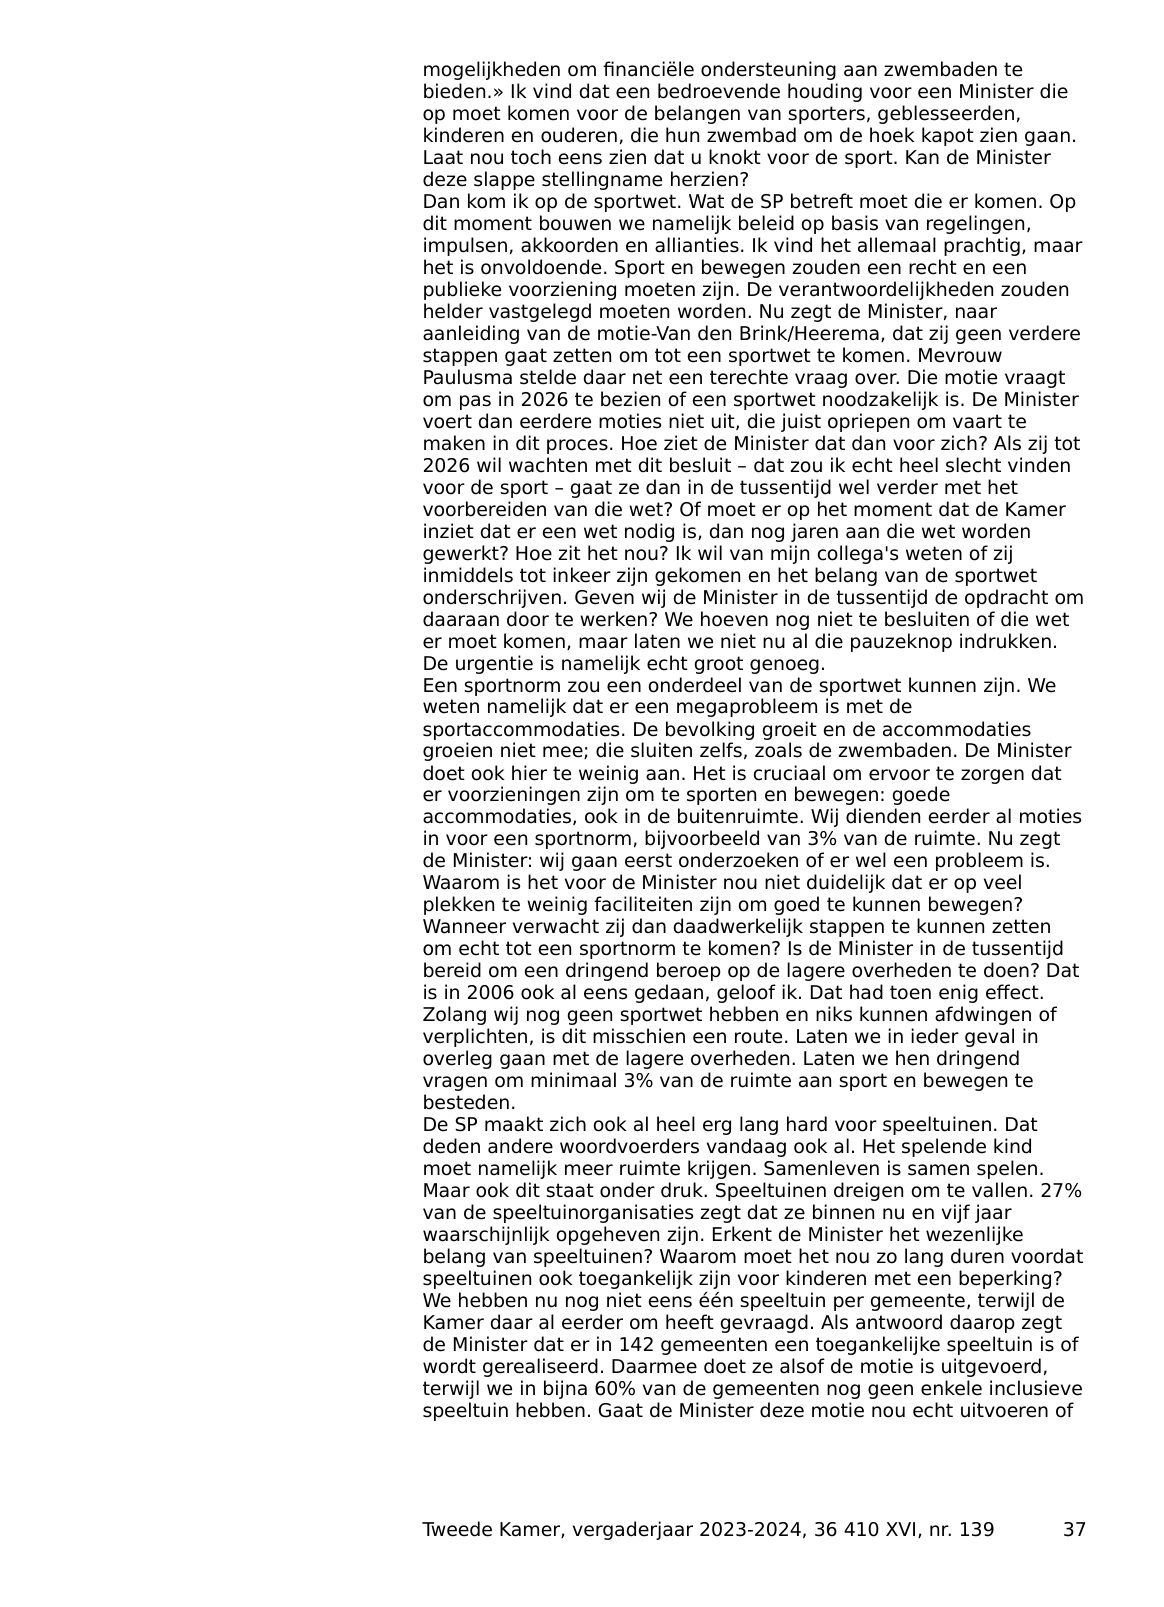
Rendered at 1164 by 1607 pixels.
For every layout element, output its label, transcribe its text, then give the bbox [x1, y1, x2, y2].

text Dan kom ik op de sportwet. Wat de SP betreft moet die er komen. Op dit moment bouwen we namelijk beleid op basis van regelingen, impulsen, akkoorden en allianties. Ik vind het allemaal prachtig, maar het is onvoldoende. Sport en bewegen zouden een recht en een publieke voorziening moeten zijn. De verantwoordelijkheden zouden helder vastgelegd moeten worden. Nu zegt de Minister, naar aanleiding van de motie-Van den Brink/Heerema, dat zij geen verdere stappen gaat zetten om tot een sportwet te komen. Mevrouw Paulusma stelde daar net een terechte vraag over. Die motie vraagt om pas in 2026 te bezien of een sportwet noodzakelijk is. De Minister voert dan eerdere moties niet uit, die juist opriepen om vaart te maken in dit proces. Hoe ziet de Minister dat dan voor zich? Als zij tot 2026 wil wachten met dit besluit – dat zou ik echt heel slecht vinden voor de sport – gaat ze dan in de tussentijd wel verder met het voorbereiden van die wet? Of moet er op het moment dat de Kamer inziet dat er een wet nodig is, dan nog jaren aan die wet worden gewerkt? Hoe zit het nou? Ik wil van mijn collega's weten of zij inmiddels tot inkeer zijn gekomen en het belang van de sportwet onderschrijven. Geven wij de Minister in de tussentijd de opdracht om daaraan door te werken? We hoeven nog niet te besluiten of die wet er moet komen, maar laten we niet nu al die pauzeknop indrukken. De urgentie is namelijk echt groot genoeg. [422, 191, 1087, 674]
text De SP maakt zich ook al heel erg lang hard voor speeltuinen. Dat deden andere woordvoerders vandaag ook al. Het spelende kind moet namelijk meer ruimte krijgen. Samenleven is samen spelen. Maar ook dit staat onder druk. Speeltuinen dreigen om te vallen. 27% van de speeltuinorganisaties zegt dat ze binnen nu en vijf jaar waarschijnlijk opgeheven zijn. Erkent de Minister het wezenlijke belang van speeltuinen? Waarom moet het nou zo lang duren voordat speeltuinen ook toegankelijk zijn voor kinderen met een beperking? We hebben nu nog niet eens één speeltuin per gemeente, terwijl de Kamer daar al eerder om heeft gevraagd. Als antwoord daarop zegt de Minister dat er in 142 gemeenten een toegankelijke speeltuin is of wordt gerealiseerd. Daarmee doet ze alsof de motie is uitgevoerd, terwijl we in bijna 60% van de gemeenten nog geen enkele inclusieve speeltuin hebben. Gaat de Minister deze motie nou echt uitvoeren of [422, 1114, 1087, 1422]
text mogelijkheden om financiële ondersteuning aan zwembaden te bieden.» Ik vind dat een bedroevende houding voor een Minister die op moet komen voor de belangen van sporters, geblesseerden, kinderen en ouderen, die hun zwembad om de hoek kapot zien gaan. Laat nou toch eens zien dat u knokt voor de sport. Kan de Minister deze slappe stellingname herzien? [422, 59, 1087, 191]
text Een sportnorm zou een onderdeel van de sportwet kunnen zijn. We weten namelijk dat er een megaprobleem is met de sportaccommodaties. De bevolking groeit en de accommodaties groeien niet mee; die sluiten zelfs, zoals de zwembaden. De Minister doet ook hier te weinig aan. Het is cruciaal om ervoor te zorgen dat er voorzieningen zijn om te sporten en bewegen: goede accommodaties, ook in de buitenruimte. Wij dienden eerder al moties in voor een sportnorm, bijvoorbeeld van 3% van de ruimte. Nu zegt de Minister: wij gaan eerst onderzoeken of er wel een probleem is. Waarom is het voor de Minister nou niet duidelijk dat er op veel plekken te weinig faciliteiten zijn om goed te kunnen bewegen? Wanneer verwacht zij dan daadwerkelijk stappen te kunnen zetten om echt tot een sportnorm te komen? Is de Minister in de tussentijd bereid om een dringend beroep op de lagere overheden te doen? Dat is in 2006 ook al eens gedaan, geloof ik. Dat had toen enig effect. Zolang wij nog geen sportwet hebben en niks kunnen afdwingen of verplichten, is dit misschien een route. Laten we in ieder geval in overleg gaan met de lagere overheden. Laten we hen dringend vragen om minimaal 3% van de ruimte aan sport en bewegen te besteden. [422, 674, 1087, 1114]
